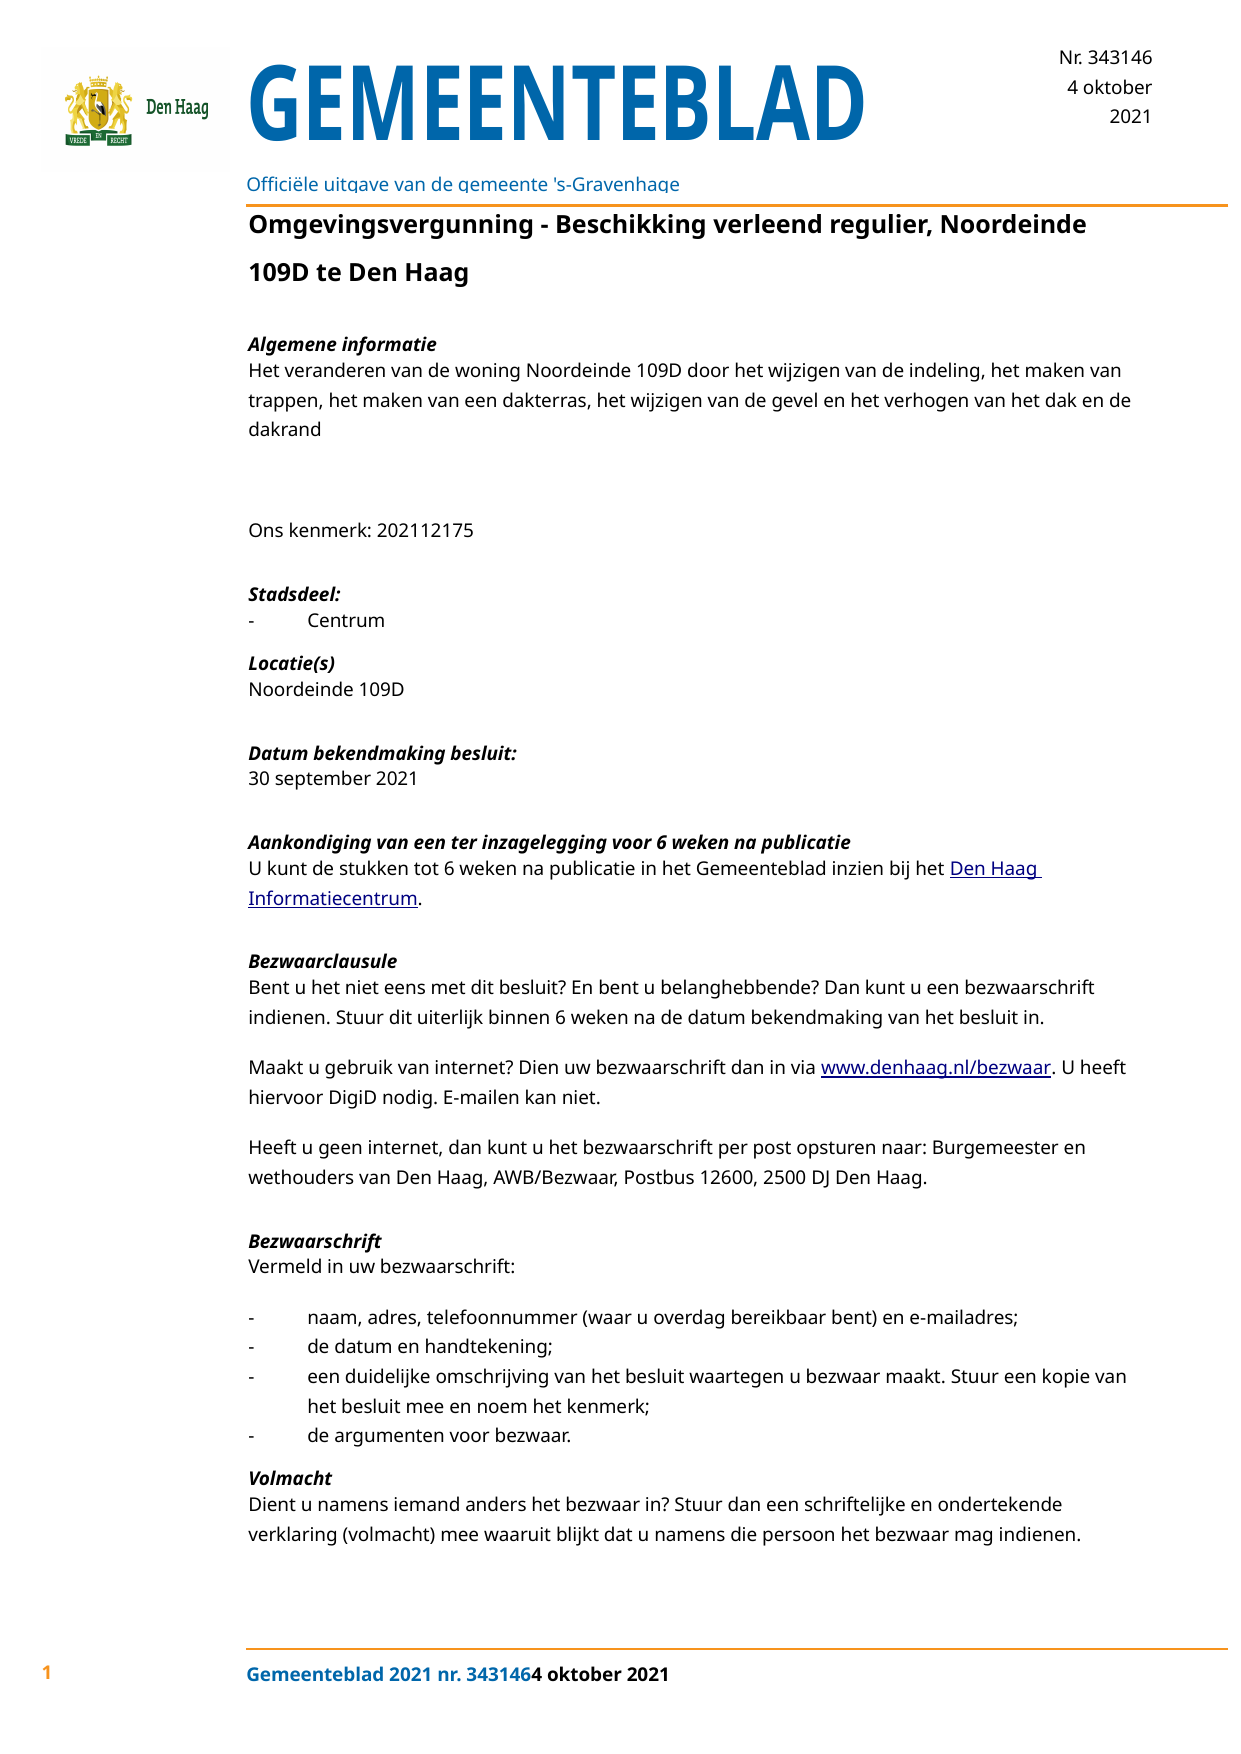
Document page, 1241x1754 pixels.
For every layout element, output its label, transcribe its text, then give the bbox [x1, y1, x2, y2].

list een duidelijke omschrijving van het besluit waartegen u bezwaar maakt. Stuur een kopie van het besluit mee en noem het kenmerk; [248, 1363, 1152, 1418]
list de datum en handtekening; [248, 1334, 1152, 1359]
text Heeft u geen internet, dan kunt u het bezwaarschrift per post opsturen naar: Burgemeester en wethouders van Den Haag, AWB/Bezwaar, Postbus 12600, 2500 DJ Den Haag. [248, 1134, 1152, 1190]
text Algemene informatie [248, 331, 1152, 357]
text Datum bekendmaking besluit: [248, 740, 1152, 765]
text Ons kenmerk: 202112175 [248, 517, 1152, 543]
text Bezwaarclausule [248, 949, 1152, 974]
text Stadsdeel: [248, 581, 1152, 607]
text Vermeld in uw bezwaarschrift: [248, 1254, 1152, 1279]
text Aankondiging van een ter inzagelegging voor 6 weken na publicatie [248, 829, 1152, 855]
list naam, adres, telefoonnummer (waar u overdag bereikbaar bent) en e-mailadres; [248, 1304, 1152, 1330]
picture [41, 47, 231, 172]
text 30 september 2021 [248, 765, 1152, 791]
list de argumenten voor bezwaar. [248, 1422, 1152, 1448]
text Noordeinde 109D [248, 676, 1152, 701]
text Het veranderen van de woning Noordeinde 109D door het wijzigen van de indeling, het maken van trappen, het maken van een dakterras, het wijzigen van de gevel en het verhogen van het dak en de dakrand [248, 357, 1152, 442]
text Bezwaarschrift [248, 1228, 1152, 1254]
text Omgevingsvergunning - Beschikking verleend regulier, Noordeinde 109D te Den Haag [248, 207, 1152, 288]
text Volmacht [248, 1466, 1152, 1491]
text U kunt de stukken tot 6 weken na publicatie in het Gemeenteblad inzien bij het Den Haag Informatiecentrum. [248, 855, 1152, 910]
text Dient u namens iemand anders het bezwaar in? Stuur dan een schriftelijke en ondertekende verklaring (volmacht) mee waaruit blijkt dat u namens die persoon het bezwaar mag indienen. [248, 1491, 1152, 1547]
text Bent u het niet eens met dit besluit? En bent u belanghebbende? Dan kunt u een bezwaarschrift indienen. Stuur dit uiterlijk binnen 6 weken na de datum bekendmaking van het besluit in. [248, 974, 1152, 1030]
text Locatie(s) [248, 650, 1152, 676]
list Centrum [248, 607, 1152, 633]
text Maakt u gebruik van internet? Dien uw bezwaarschrift dan in via www.denhaag.nl/bezwaar. U heeft hiervoor DigiD nodig. E-mailen kan niet. [248, 1054, 1152, 1110]
